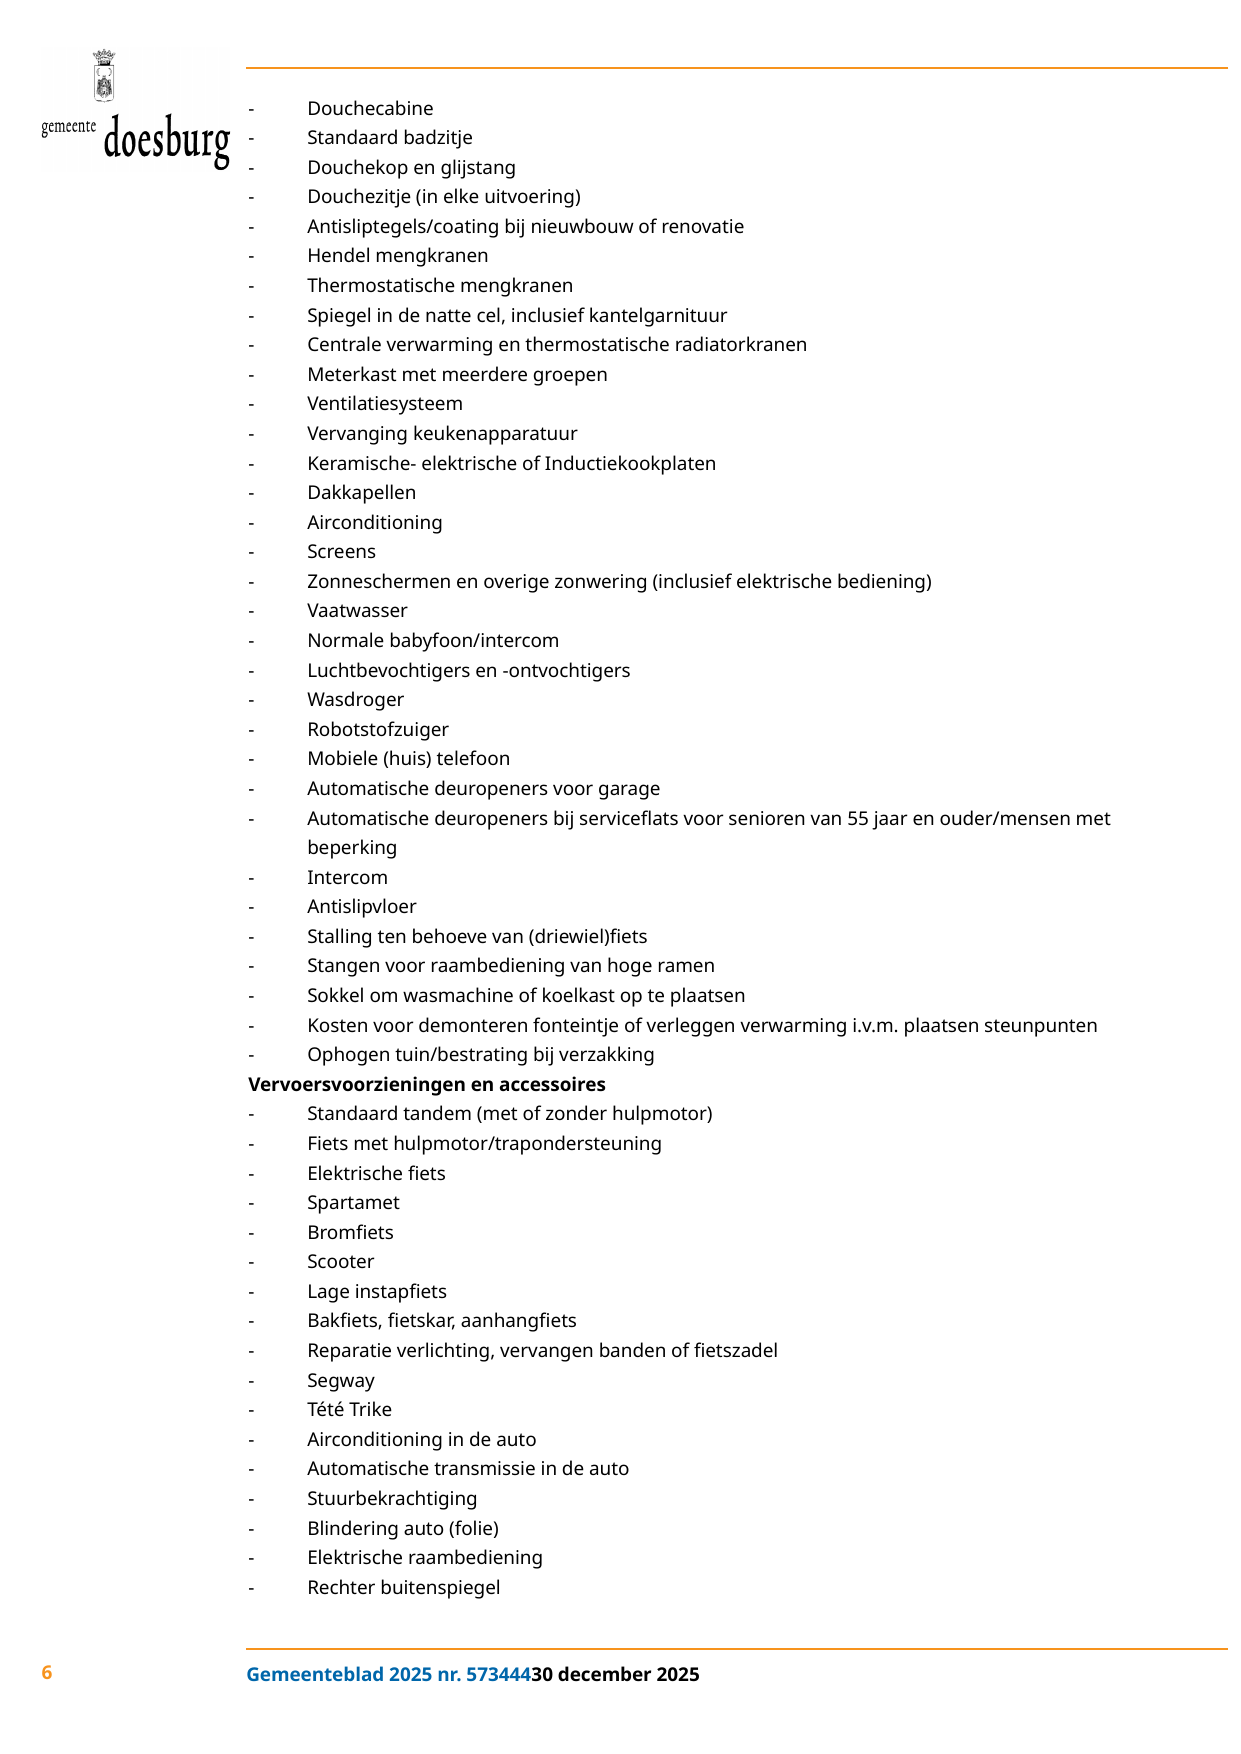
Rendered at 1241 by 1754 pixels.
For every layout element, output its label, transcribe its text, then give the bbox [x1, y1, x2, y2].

list Screens [248, 538, 1152, 564]
list Airconditioning in de auto [248, 1426, 1152, 1452]
list Normale babyfoon/intercom [248, 627, 1152, 653]
list Fiets met hulpmotor/trapondersteuning [248, 1130, 1152, 1156]
list Reparatie verlichting, vervangen banden of fietszadel [248, 1337, 1152, 1363]
picture [41, 47, 231, 172]
list Ophogen tuin/bestrating bij verzakking [248, 1041, 1152, 1067]
list Keramische- elektrische of Inductiekookplaten [248, 450, 1152, 476]
list Dakkapellen [248, 479, 1152, 505]
list Zonneschermen en overige zonwering (inclusief elektrische bediening) [248, 568, 1152, 594]
list Douchezitje (in elke uitvoering) [248, 183, 1152, 209]
list Luchtbevochtigers en -ontvochtigers [248, 657, 1152, 683]
list Thermostatische mengkranen [248, 272, 1152, 298]
list Spartamet [248, 1189, 1152, 1215]
list Airconditioning [248, 509, 1152, 535]
list Lage instapfiets [248, 1278, 1152, 1304]
list Centrale verwarming en thermostatische radiatorkranen [248, 331, 1152, 357]
list Ventilatiesysteem [248, 391, 1152, 416]
list Robotstofzuiger [248, 716, 1152, 742]
list Standaard badzitje [248, 124, 1152, 150]
list Bromfiets [248, 1219, 1152, 1245]
list Elektrische raambediening [248, 1544, 1152, 1570]
list Wasdroger [248, 686, 1152, 712]
list Standaard tandem (met of zonder hulpmotor) [248, 1101, 1152, 1126]
list Blindering auto (folie) [248, 1515, 1152, 1541]
list Douchecabine [248, 95, 1152, 121]
list Vervanging keukenapparatuur [248, 420, 1152, 446]
list Meterkast met meerdere groepen [248, 361, 1152, 387]
list Tété Trike [248, 1396, 1152, 1422]
text Vervoersvoorzieningen en accessoires [248, 1071, 1152, 1097]
list Hendel mengkranen [248, 243, 1152, 268]
list Kosten voor demonteren fonteintje of verleggen verwarming i.v.m. plaatsen steunpunten [248, 1012, 1152, 1038]
list Antisliptegels/coating bij nieuwbouw of renovatie [248, 213, 1152, 239]
list Segway [248, 1367, 1152, 1393]
list Stalling ten behoeve van (driewiel)fiets [248, 923, 1152, 949]
list Mobiele (huis) telefoon [248, 746, 1152, 771]
list Sokkel om wasmachine of koelkast op te plaatsen [248, 982, 1152, 1008]
list Elektrische fiets [248, 1160, 1152, 1186]
list Intercom [248, 864, 1152, 890]
list Rechter buitenspiegel [248, 1574, 1152, 1600]
list Stuurbekrachtiging [248, 1485, 1152, 1511]
list Scooter [248, 1248, 1152, 1274]
list Automatische deuropeners voor garage [248, 775, 1152, 801]
list Automatische deuropeners bij serviceflats voor senioren van 55 jaar en ouder/mensen met beperking [248, 805, 1152, 860]
list Automatische transmissie in de auto [248, 1456, 1152, 1481]
list Stangen voor raambediening van hoge ramen [248, 953, 1152, 978]
list Douchekop en glijstang [248, 154, 1152, 180]
list Spiegel in de natte cel, inclusief kantelgarnituur [248, 302, 1152, 328]
list Vaatwasser [248, 598, 1152, 623]
list Antislipvloer [248, 893, 1152, 919]
list Bakfiets, fietskar, aanhangfiets [248, 1308, 1152, 1333]
